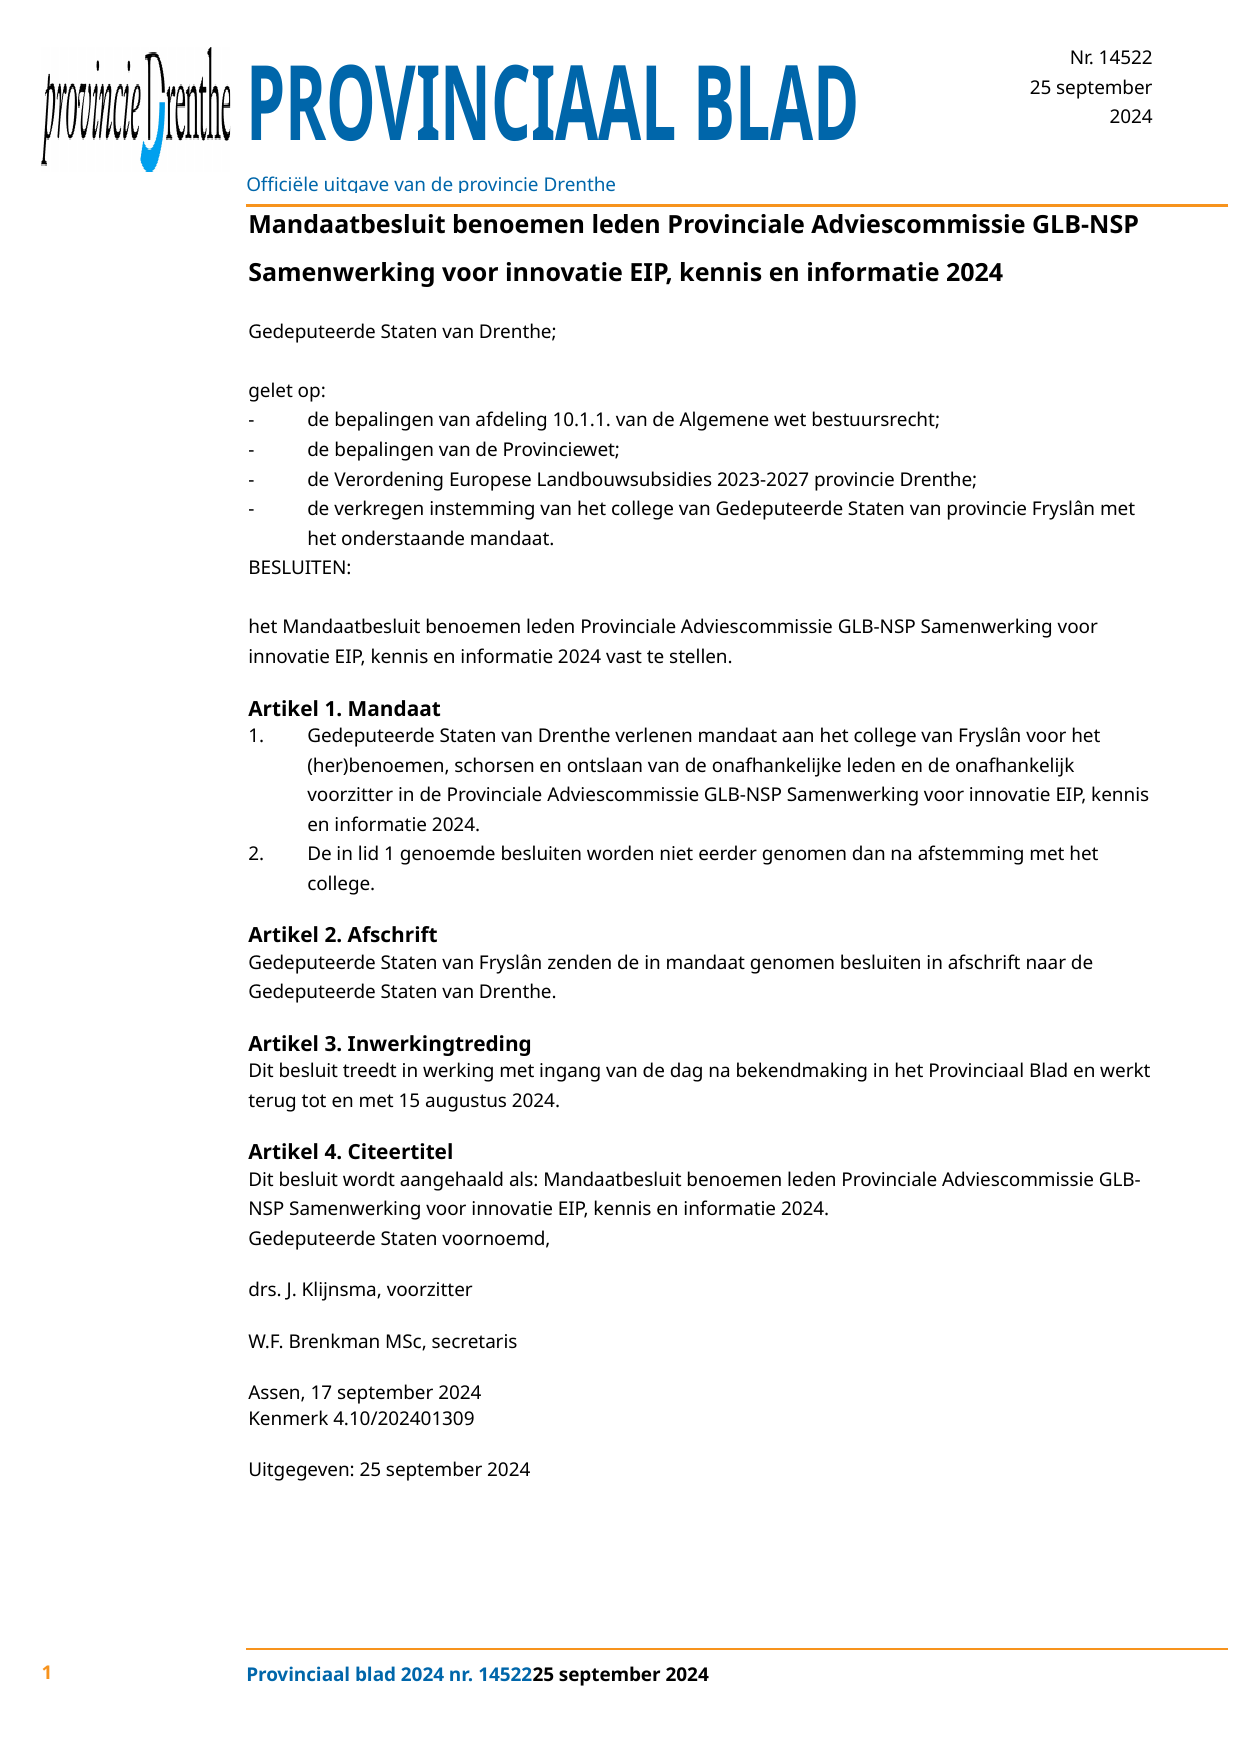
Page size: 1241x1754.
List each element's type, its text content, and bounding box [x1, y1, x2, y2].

text gelet op: [248, 377, 1152, 403]
text Gedeputeerde Staten voornoemd, [248, 1225, 1152, 1251]
text Dit besluit wordt aangehaald als: Mandaatbesluit benoemen leden Provinciale Adviescommissie GLB-NSP Samenwerking voor innovatie EIP, kennis en informatie 2024. [248, 1166, 1152, 1221]
text Uitgegeven: 25 september 2024 [248, 1457, 1152, 1482]
text Assen, 17 september 2024 [248, 1379, 1152, 1405]
list Gedeputeerde Staten van Drenthe verlenen mandaat aan het college van Fryslân voor het (her)benoemen, schorsen en ontslaan van de onafhankelijke leden en de onafhankelijk voorzitter in de Provinciale Adviescommissie GLB-NSP Samenwerking voor innovatie EIP, kennis en informatie 2024. [248, 722, 1152, 837]
text W.F. Brenkman MSc, secretaris [248, 1328, 1152, 1354]
picture [41, 47, 231, 172]
list de Verordening Europese Landbouwsubsidies 2023-2027 provincie Drenthe; [248, 466, 1152, 492]
list de bepalingen van de Provinciewet; [248, 436, 1152, 462]
text het Mandaatbesluit benoemen leden Provinciale Adviescommissie GLB-NSP Samenwerking voor innovatie EIP, kennis en informatie 2024 vast te stellen. [248, 614, 1152, 669]
text Kenmerk 4.10/202401309 [248, 1405, 1152, 1431]
text drs. J. Klijnsma, voorzitter [248, 1276, 1152, 1302]
text Gedeputeerde Staten van Drenthe; [248, 318, 1152, 344]
text Gedeputeerde Staten van Fryslân zenden de in mandaat genomen besluiten in afschrift naar de Gedeputeerde Staten van Drenthe. [248, 949, 1152, 1004]
text Artikel 4. Citeertitel [248, 1137, 1152, 1166]
list de verkregen instemming van het college van Gedeputeerde Staten van provincie Fryslân met het onderstaande mandaat. [248, 495, 1152, 551]
list de bepalingen van afdeling 10.1.1. van de Algemene wet bestuursrecht; [248, 407, 1152, 432]
list De in lid 1 genoemde besluiten worden niet eerder genomen dan na afstemming met het college. [248, 841, 1152, 896]
text Artikel 2. Afschrift [248, 921, 1152, 949]
text Dit besluit treedt in werking met ingang van de dag na bekendmaking in het Provinciaal Blad en werkt terug tot en met 15 augustus 2024. [248, 1057, 1152, 1113]
text Artikel 3. Inwerkingtreding [248, 1029, 1152, 1057]
text BESLUITEN: [248, 554, 1152, 580]
text Mandaatbesluit benoemen leden Provinciale Adviescommissie GLB-NSP Samenwerking voor innovatie EIP, kennis en informatie 2024 [248, 207, 1152, 288]
text Artikel 1. Mandaat [248, 694, 1152, 722]
